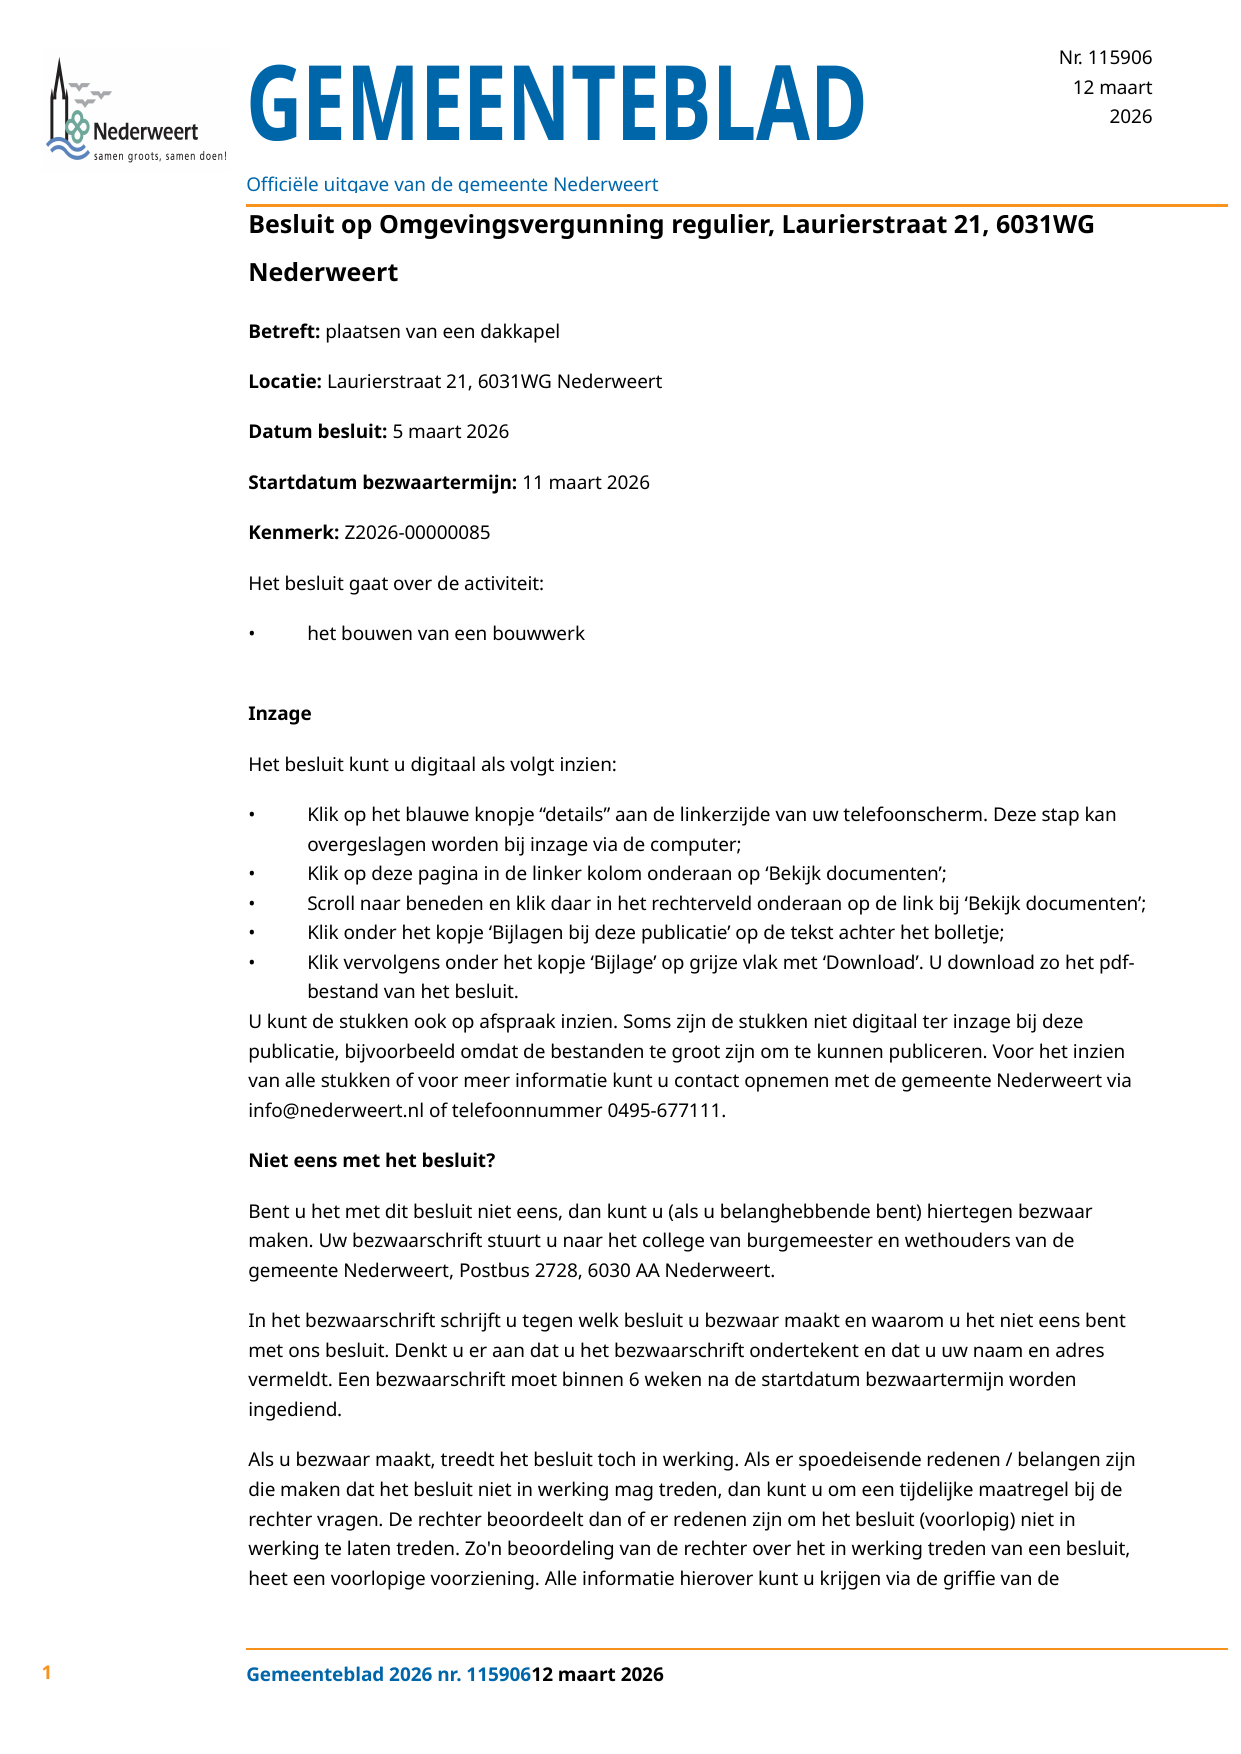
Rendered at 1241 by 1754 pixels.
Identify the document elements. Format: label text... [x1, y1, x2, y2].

text Niet eens met het besluit? [248, 1147, 1152, 1173]
text Startdatum bezwaartermijn: 11 maart 2026 [248, 469, 1152, 495]
text Het besluit gaat over de activiteit: [248, 570, 1152, 596]
list Klik op deze pagina in de linker kolom onderaan op ‘Bekijk documenten’; [248, 860, 1152, 886]
text U kunt de stukken ook op afspraak inzien. Soms zijn de stukken niet digitaal ter inzage bij deze publicatie, bijvoorbeeld omdat de bestanden te groot zijn om te kunnen publiceren. Voor het inzien van alle stukken of voor meer informatie kunt u contact opnemen met de gemeente Nederweert via info@nederweert.nl of telefoonnummer 0495-677111. [248, 1008, 1152, 1123]
text Bent u het met dit besluit niet eens, dan kunt u (als u belanghebbende bent) hiertegen bezwaar maken. Uw bezwaarschrift stuurt u naar het college van burgemeester en wethouders van de gemeente Nederweert, Postbus 2728, 6030 AA Nederweert. [248, 1198, 1152, 1283]
list Scroll naar beneden en klik daar in het rechterveld onderaan op de link bij ‘Bekijk documenten’; [248, 890, 1152, 916]
text Besluit op Omgevingsvergunning regulier, Laurierstraat 21, 6031WG Nederweert [248, 207, 1152, 288]
text Als u bezwaar maakt, treedt het besluit toch in werking. Als er spoedeisende redenen / belangen zijn die maken dat het besluit niet in werking mag treden, dan kunt u om een tijdelijke maatregel bij de rechter vragen. De rechter beoordeelt dan of er redenen zijn om het besluit (voorlopig) niet in werking te laten treden. Zo'n beoordeling van de rechter over het in werking treden van een besluit, heet een voorlopige voorziening. Alle informatie hierover kunt u krijgen via de griffie van de [248, 1447, 1152, 1591]
text Betreft: plaatsen van een dakkapel [248, 318, 1152, 344]
list Klik onder het kopje ‘Bijlagen bij deze publicatie’ op de tekst achter het bolletje; [248, 919, 1152, 945]
text Locatie: Laurierstraat 21, 6031WG Nederweert [248, 368, 1152, 394]
list het bouwen van een bouwwerk [248, 620, 1152, 646]
text Het besluit kunt u digitaal als volgt inzien: [248, 751, 1152, 777]
list Klik vervolgens onder het kopje ‘Bijlage’ op grijze vlak met ‘Download’. U download zo het pdf-bestand van het besluit. [248, 949, 1152, 1004]
list Klik op het blauwe knopje “details” aan de linkerzijde van uw telefoonscherm. Deze stap kan overgeslagen worden bij inzage via de computer; [248, 801, 1152, 857]
text Datum besluit: 5 maart 2026 [248, 419, 1152, 444]
text Kenmerk: Z2026-00000085 [248, 519, 1152, 545]
text Inzage [248, 700, 1152, 726]
text In het bezwaarschrift schrijft u tegen welk besluit u bezwaar maakt en waarom u het niet eens bent met ons besluit. Denkt u er aan dat u het bezwaarschrift ondertekent en dat u uw naam en adres vermeldt. Een bezwaarschrift moet binnen 6 weken na de startdatum bezwaartermijn worden ingediend. [248, 1307, 1152, 1422]
picture [41, 47, 231, 172]
